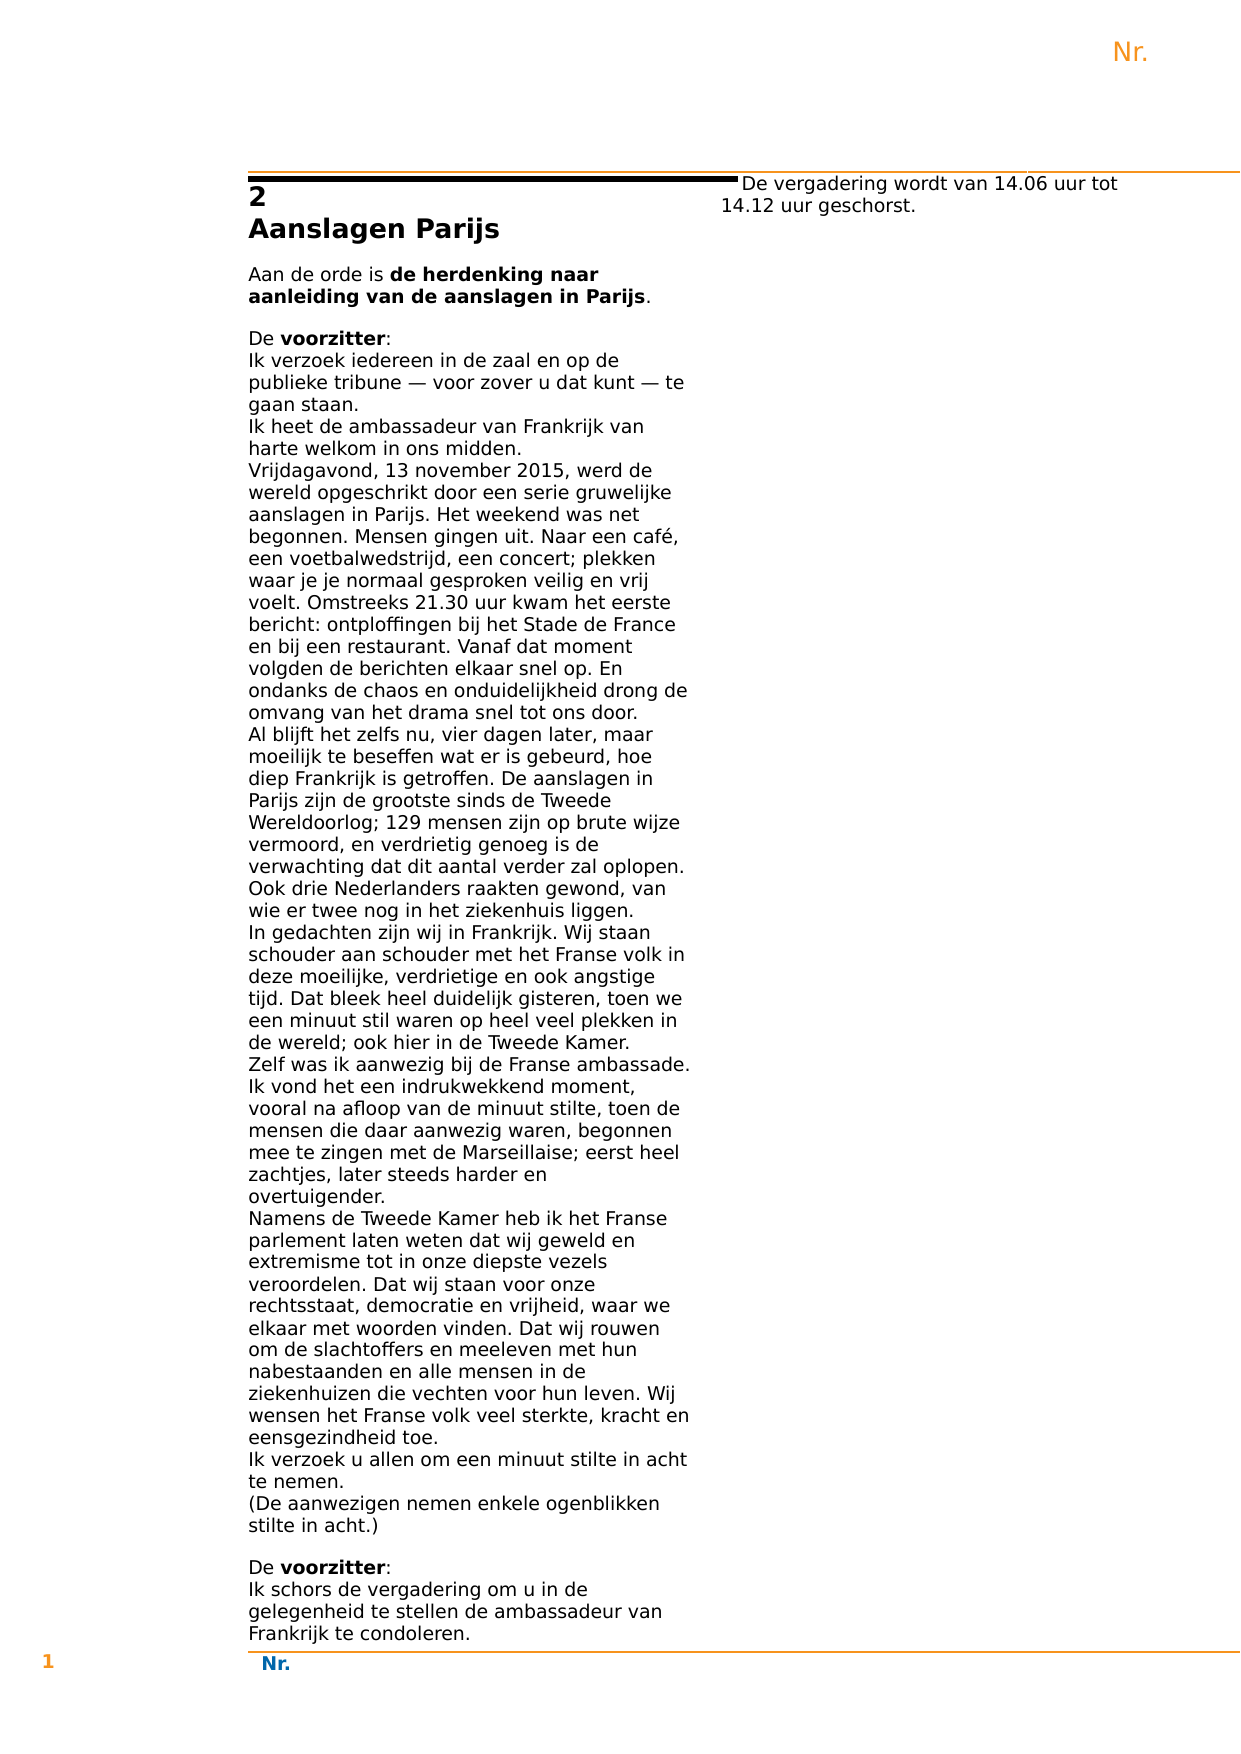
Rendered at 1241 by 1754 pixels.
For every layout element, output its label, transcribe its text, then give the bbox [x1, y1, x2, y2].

text Ik schors de vergadering om u in de gelegenheid te stellen de ambassadeur van Frankrijk te condoleren. [248, 1579, 691, 1645]
text Al blijft het zelfs nu, vier dagen later, maar moeilijk te beseffen wat er is gebeurd, hoe diep Frankrijk is getroffen. De aanslagen in Parijs zijn de grootste sinds de Tweede Wereldoorlog; 129 mensen zijn op brute wijze vermoord, en verdrietig genoeg is de verwachting dat dit aantal verder zal oplopen. Ook drie Nederlanders raakten gewond, van wie er twee nog in het ziekenhuis liggen. [248, 724, 691, 922]
text In gedachten zijn wij in Frankrijk. Wij staan schouder aan schouder met het Franse volk in deze moeilijke, verdrietige en ook angstige tijd. Dat bleek heel duidelijk gisteren, toen we een minuut stil waren op heel veel plekken in de wereld; ook hier in de Tweede Kamer. [248, 922, 691, 1054]
text Vrijdagavond, 13 november 2015, werd de wereld opgeschrikt door een serie gruwelijke aanslagen in Parijs. Het weekend was net begonnen. Mensen gingen uit. Naar een café, een voetbalwedstrijd, een concert; plekken waar je je normaal gesproken veilig en vrij voelt. Omstreeks 21.30 uur kwam het eerste bericht: ontploffingen bij het Stade de France en bij een restaurant. Vanaf dat moment volgden de berichten elkaar snel op. En ondanks de chaos en onduidelijkheid drong de omvang van het drama snel tot ons door. [248, 460, 691, 724]
text (De aanwezigen nemen enkele ogenblikken stilte in acht.) [248, 1493, 691, 1537]
text Zelf was ik aanwezig bij de Franse ambassade. Ik vond het een indrukwekkend moment, vooral na afloop van de minuut stilte, toen de mensen die daar aanwezig waren, begonnen mee te zingen met de Marseillaise; eerst heel zachtjes, later steeds harder en overtuigender. [248, 1054, 691, 1207]
text Ik verzoek u allen om een minuut stilte in acht te nemen. [248, 1449, 691, 1493]
text Ik verzoek iedereen in de zaal en op de publieke tribune — voor zover u dat kunt — te gaan staan. [248, 350, 691, 416]
title 2 Aanslagen Parijs [248, 182, 691, 244]
text Namens de Tweede Kamer heb ik het Franse parlement laten weten dat wij geweld en extremisme tot in onze diepste vezels veroordelen. Dat wij staan voor onze rechtsstaat, democratie en vrijheid, waar we elkaar met woorden vinden. Dat wij rouwen om de slachtoffers en meeleven met hun nabestaanden en alle mensen in de ziekenhuizen die vechten voor hun leven. Wij wensen het Franse volk veel sterkte, kracht en eensgezindheid toe. [248, 1207, 691, 1449]
text De voorzitter: [248, 1557, 691, 1579]
text Ik heet de ambassadeur van Frankrijk van harte welkom in ons midden. [248, 416, 691, 460]
text De voorzitter: [248, 328, 691, 350]
text Aan de orde is de herdenking naar aanleiding van de aanslagen in Parijs. [248, 264, 691, 308]
text De vergadering wordt van 14.06 uur tot 14.12 uur geschorst. [721, 173, 1163, 217]
